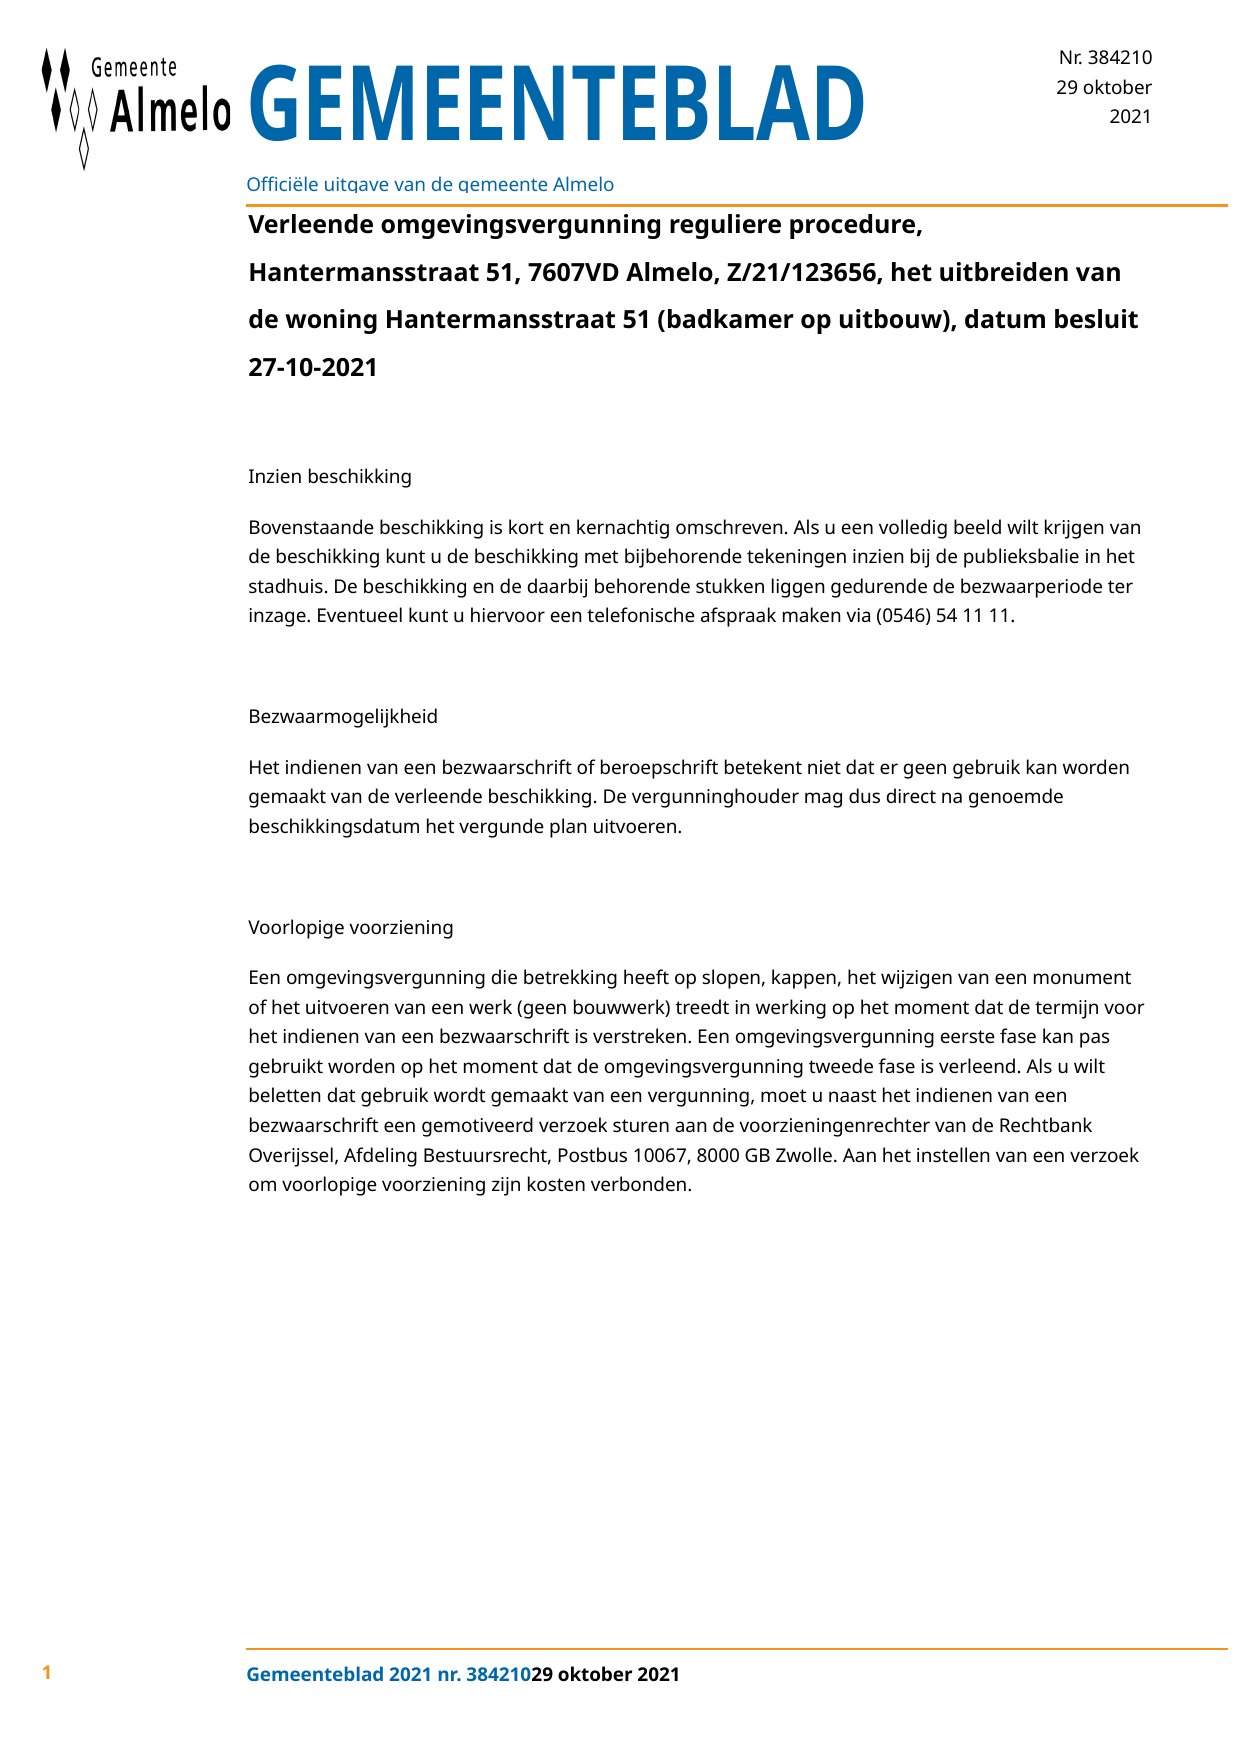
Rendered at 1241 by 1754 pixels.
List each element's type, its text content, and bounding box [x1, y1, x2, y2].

text Het indienen van een bezwaarschrift of beroepschrift betekent niet dat er geen gebruik kan worden gemaakt van de verleende beschikking. De vergunninghouder mag dus direct na genoemde beschikkingsdatum het vergunde plan uitvoeren. [248, 754, 1152, 839]
text Een omgevingsvergunning die betrekking heeft op slopen, kappen, het wijzigen van een monument of het uitvoeren van een werk (geen bouwwerk) treedt in werking op het moment dat de termijn voor het indienen van een bezwaarschrift is verstreken. Een omgevingsvergunning eerste fase kan pas gebruikt worden op het moment dat de omgevingsvergunning tweede fase is verleend. Als u wilt beletten dat gebruik wordt gemaakt van een vergunning, moet u naast het indienen van een bezwaarschrift een gemotiveerd verzoek sturen aan de voorzieningenrechter van de Rechtbank Overijssel, Afdeling Bestuursrecht, Postbus 10067, 8000 GB Zwolle. Aan het instellen van een verzoek om voorlopige voorziening zijn kosten verbonden. [248, 964, 1152, 1197]
text Voorlopige voorziening [248, 914, 1152, 940]
text Verleende omgevingsvergunning reguliere procedure, Hantermansstraat 51, 7607VD Almelo, Z/21/123656, het uitbreiden van de woning Hantermansstraat 51 (badkamer op uitbouw), datum besluit 27-10-2021 [248, 207, 1152, 384]
text Bezwaarmogelijkheid [248, 703, 1152, 729]
picture [41, 47, 231, 172]
text Bovenstaande beschikking is kort en kernachtig omschreven. Als u een volledig beeld wilt krijgen van de beschikking kunt u de beschikking met bijbehorende tekeningen inzien bij de publieksbalie in het stadhuis. De beschikking en de daarbij behorende stukken liggen gedurende de bezwaarperiode ter inzage. Eventueel kunt u hiervoor een telefonische afspraak maken via (0546) 54 11 11. [248, 514, 1152, 628]
text Inzien beschikking [248, 463, 1152, 489]
